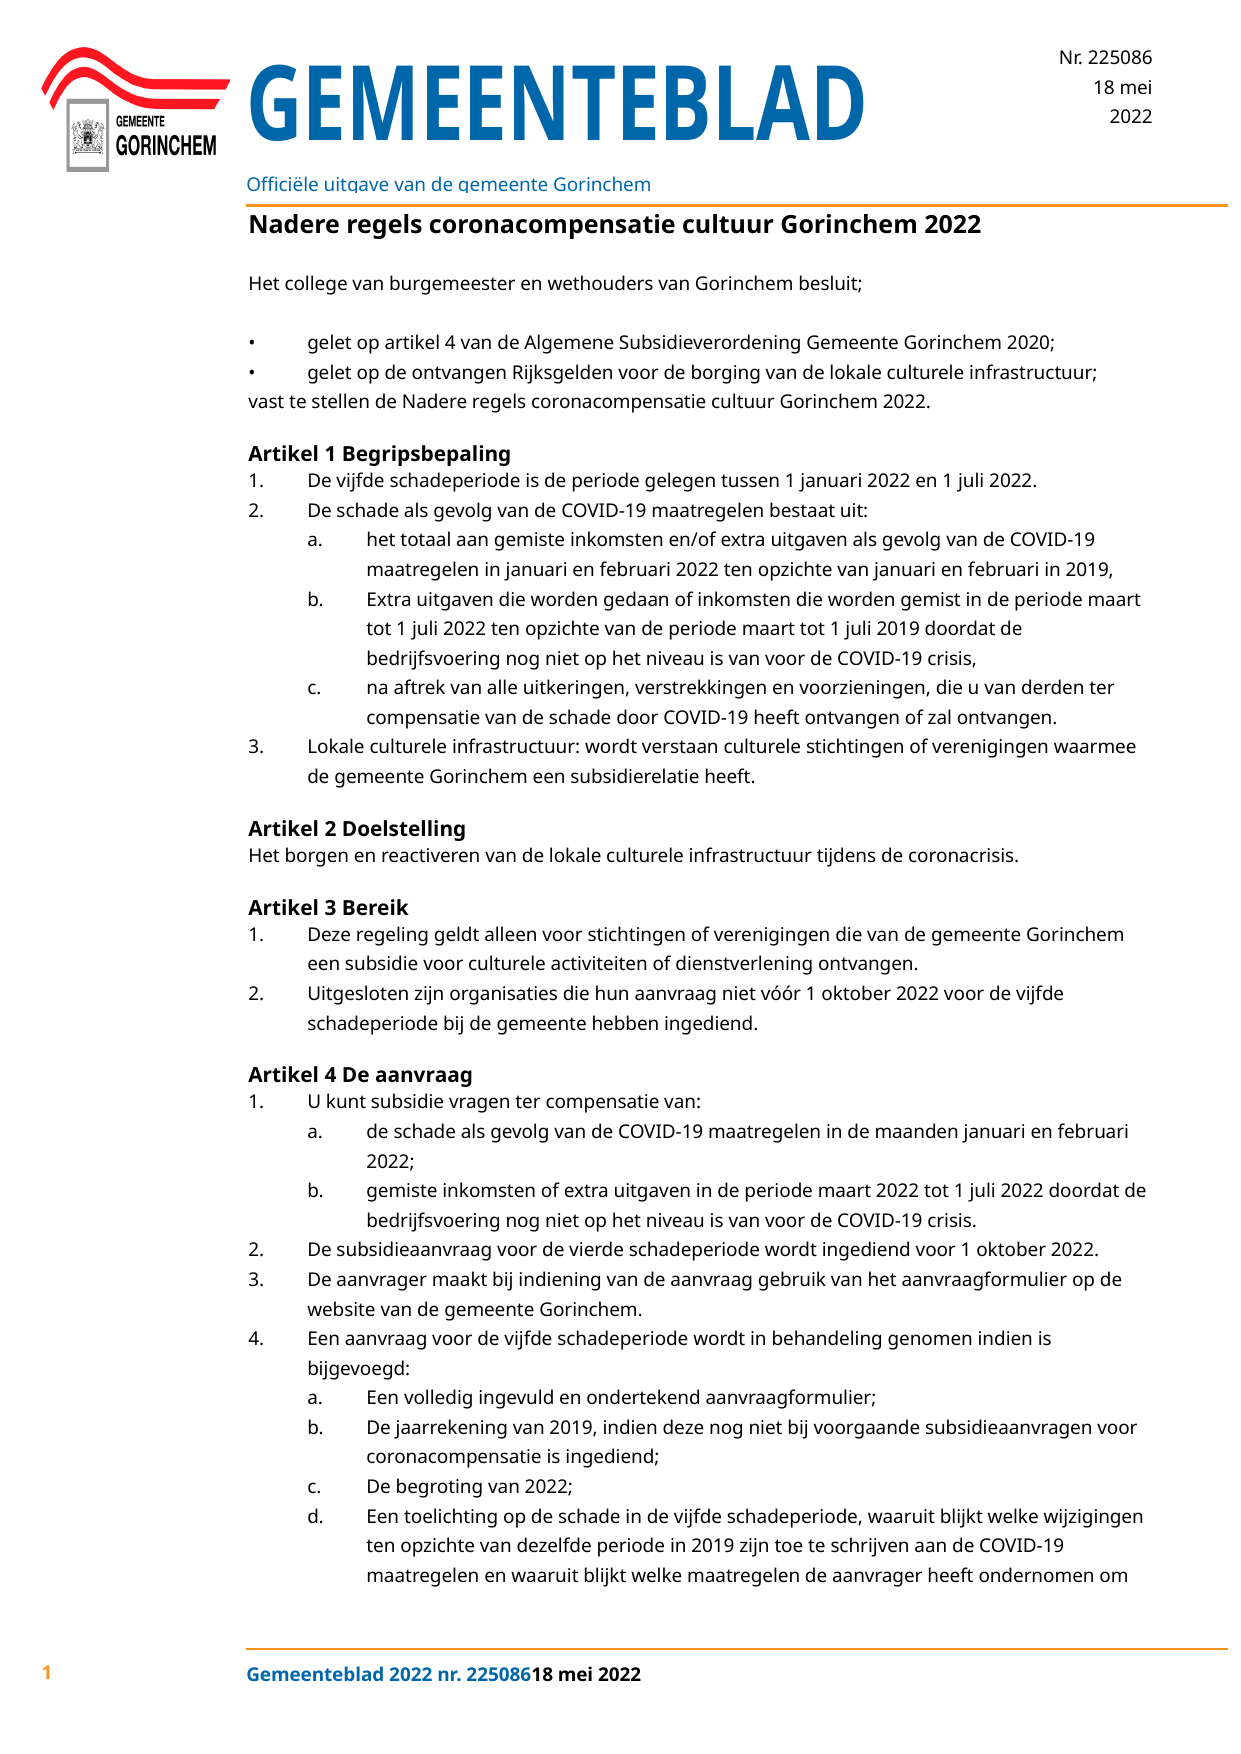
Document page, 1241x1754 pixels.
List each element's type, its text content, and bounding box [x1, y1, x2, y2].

list Een aanvraag voor de vijfde schadeperiode wordt in behandeling genomen indien is bijgevoegd: [248, 1325, 1152, 1381]
list De jaarrekening van 2019, indien deze nog niet bij voorgaande subsidieaanvragen voor coronacompensatie is ingediend; [307, 1414, 1152, 1469]
list De subsidieaanvraag voor de vierde schadeperiode wordt ingediend voor 1 oktober 2022. [248, 1237, 1152, 1262]
list gemiste inkomsten of extra uitgaven in de periode maart 2022 tot 1 juli 2022 doordat de bedrijfsvoering nog niet op het niveau is van voor de COVID-19 crisis. [307, 1177, 1152, 1233]
text Artikel 3 Bereik [248, 893, 1152, 921]
text Artikel 4 De aanvraag [248, 1060, 1152, 1089]
list De begroting van 2022; [307, 1473, 1152, 1499]
list Extra uitgaven die worden gedaan of inkomsten die worden gemist in de periode maart tot 1 juli 2022 ten opzichte van de periode maart tot 1 juli 2019 doordat de bedrijfsvoering nog niet op het niveau is van voor de COVID-19 crisis, [307, 586, 1152, 671]
text Artikel 2 Doelstelling [248, 814, 1152, 842]
text vast te stellen de Nadere regels coronacompensatie cultuur Gorinchem 2022. [248, 389, 1152, 414]
list de schade als gevolg van de COVID-19 maatregelen in de maanden januari en februari 2022; [307, 1118, 1152, 1173]
list het totaal aan gemiste inkomsten en/of extra uitgaven als gevolg van de COVID-19 maatregelen in januari en februari 2022 ten opzichte van januari en februari in 2019, [307, 527, 1152, 582]
text Nadere regels coronacompensatie cultuur Gorinchem 2022 [248, 207, 1152, 241]
list Lokale culturele infrastructuur: wordt verstaan culturele stichtingen of verenigingen waarmee de gemeente Gorinchem een subsidierelatie heeft. [248, 734, 1152, 789]
list De vijfde schadeperiode is de periode gelegen tussen 1 januari 2022 en 1 juli 2022. [248, 467, 1152, 493]
list Een toelichting op de schade in de vijfde schadeperiode, waaruit blijkt welke wijzigingen ten opzichte van dezelfde periode in 2019 zijn toe te schrijven aan de COVID-19 maatregelen en waaruit blijkt welke maatregelen de aanvrager heeft ondernomen om [307, 1503, 1152, 1588]
text Artikel 1 Begripsbepaling [248, 439, 1152, 467]
picture [41, 47, 231, 172]
list na aftrek van alle uitkeringen, verstrekkingen en voorzieningen, die u van derden ter compensatie van de schade door COVID-19 heeft ontvangen of zal ontvangen. [307, 674, 1152, 730]
list Deze regeling geldt alleen voor stichtingen of verenigingen die van de gemeente Gorinchem een subsidie voor culturele activiteiten of dienstverlening ontvangen. [248, 921, 1152, 976]
list De aanvrager maakt bij indiening van de aanvraag gebruik van het aanvraagformulier op de website van de gemeente Gorinchem. [248, 1266, 1152, 1321]
list gelet op artikel 4 van de Algemene Subsidieverordening Gemeente Gorinchem 2020; [248, 329, 1152, 355]
list gelet op de ontvangen Rijksgelden voor de borging van de lokale culturele infrastructuur; [248, 359, 1152, 385]
text Het college van burgemeester en wethouders van Gorinchem besluit; [248, 270, 1152, 296]
text Het borgen en reactiveren van de lokale culturele infrastructuur tijdens de coronacrisis. [248, 842, 1152, 868]
list U kunt subsidie vragen ter compensatie van: [248, 1089, 1152, 1114]
list De schade als gevolg van de COVID-19 maatregelen bestaat uit: [248, 497, 1152, 523]
list Een volledig ingevuld en ondertekend aanvraagformulier; [307, 1384, 1152, 1410]
list Uitgesloten zijn organisaties die hun aanvraag niet vóór 1 oktober 2022 voor de vijfde schadeperiode bij de gemeente hebben ingediend. [248, 980, 1152, 1036]
